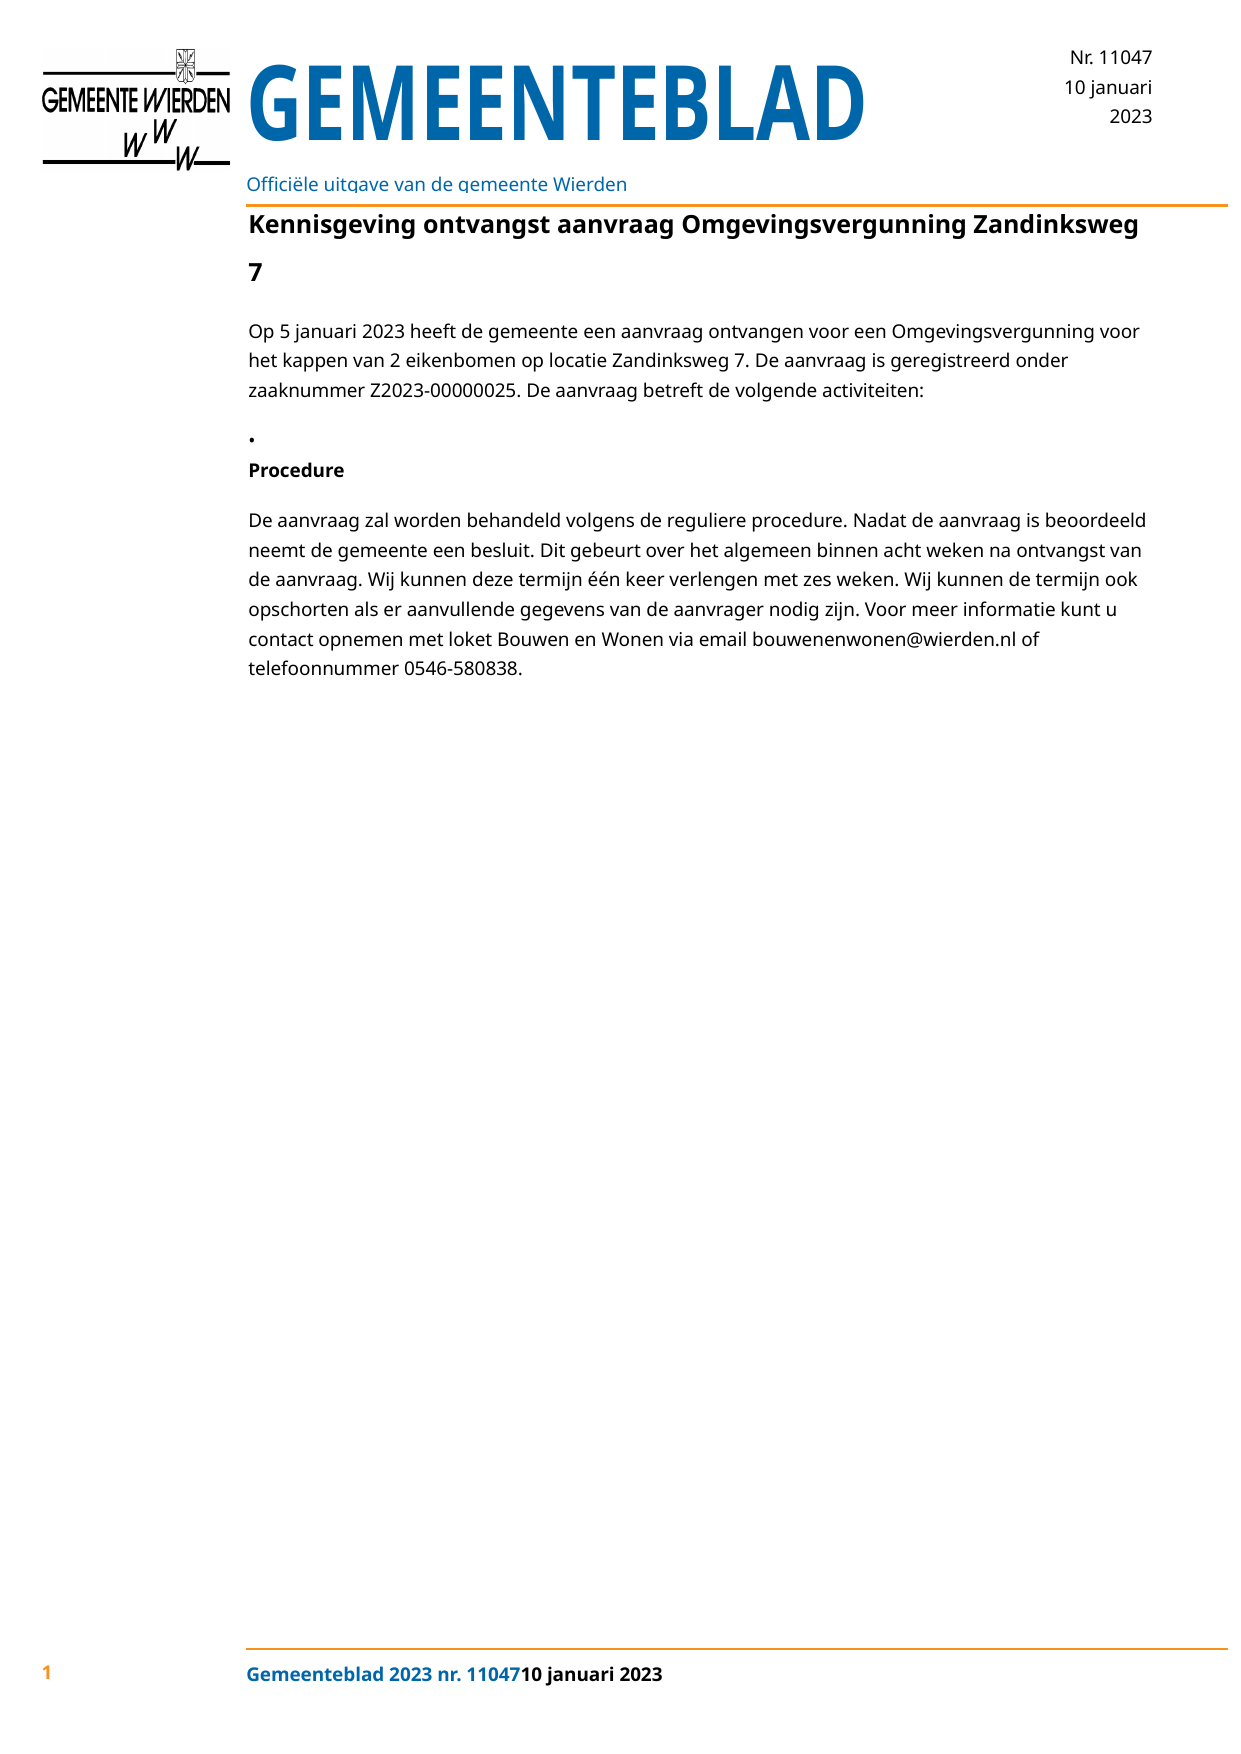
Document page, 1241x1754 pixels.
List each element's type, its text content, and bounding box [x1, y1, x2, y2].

picture [41, 47, 231, 172]
text Kennisgeving ontvangst aanvraag Omgevingsvergunning Zandinksweg 7 [248, 207, 1152, 288]
text Op 5 januari 2023 heeft de gemeente een aanvraag ontvangen voor een Omgevingsvergunning voor het kappen van 2 eikenbomen op locatie Zandinksweg 7. De aanvraag is geregistreerd onder zaaknummer Z2023-00000025. De aanvraag betreft de volgende activiteiten: [248, 318, 1152, 403]
text Procedure [248, 457, 1152, 483]
text De aanvraag zal worden behandeld volgens de reguliere procedure. Nadat de aanvraag is beoordeeld neemt de gemeente een besluit. Dit gebeurt over het algemeen binnen acht weken na ontvangst van de aanvraag. Wij kunnen deze termijn één keer verlengen met zes weken. Wij kunnen de termijn ook opschorten als er aanvullende gegevens van de aanvrager nodig zijn. Voor meer informatie kunt u contact opnemen met loket Bouwen en Wonen via email bouwenenwonen@wierden.nl of telefoonnummer 0546-580838. [248, 507, 1152, 681]
